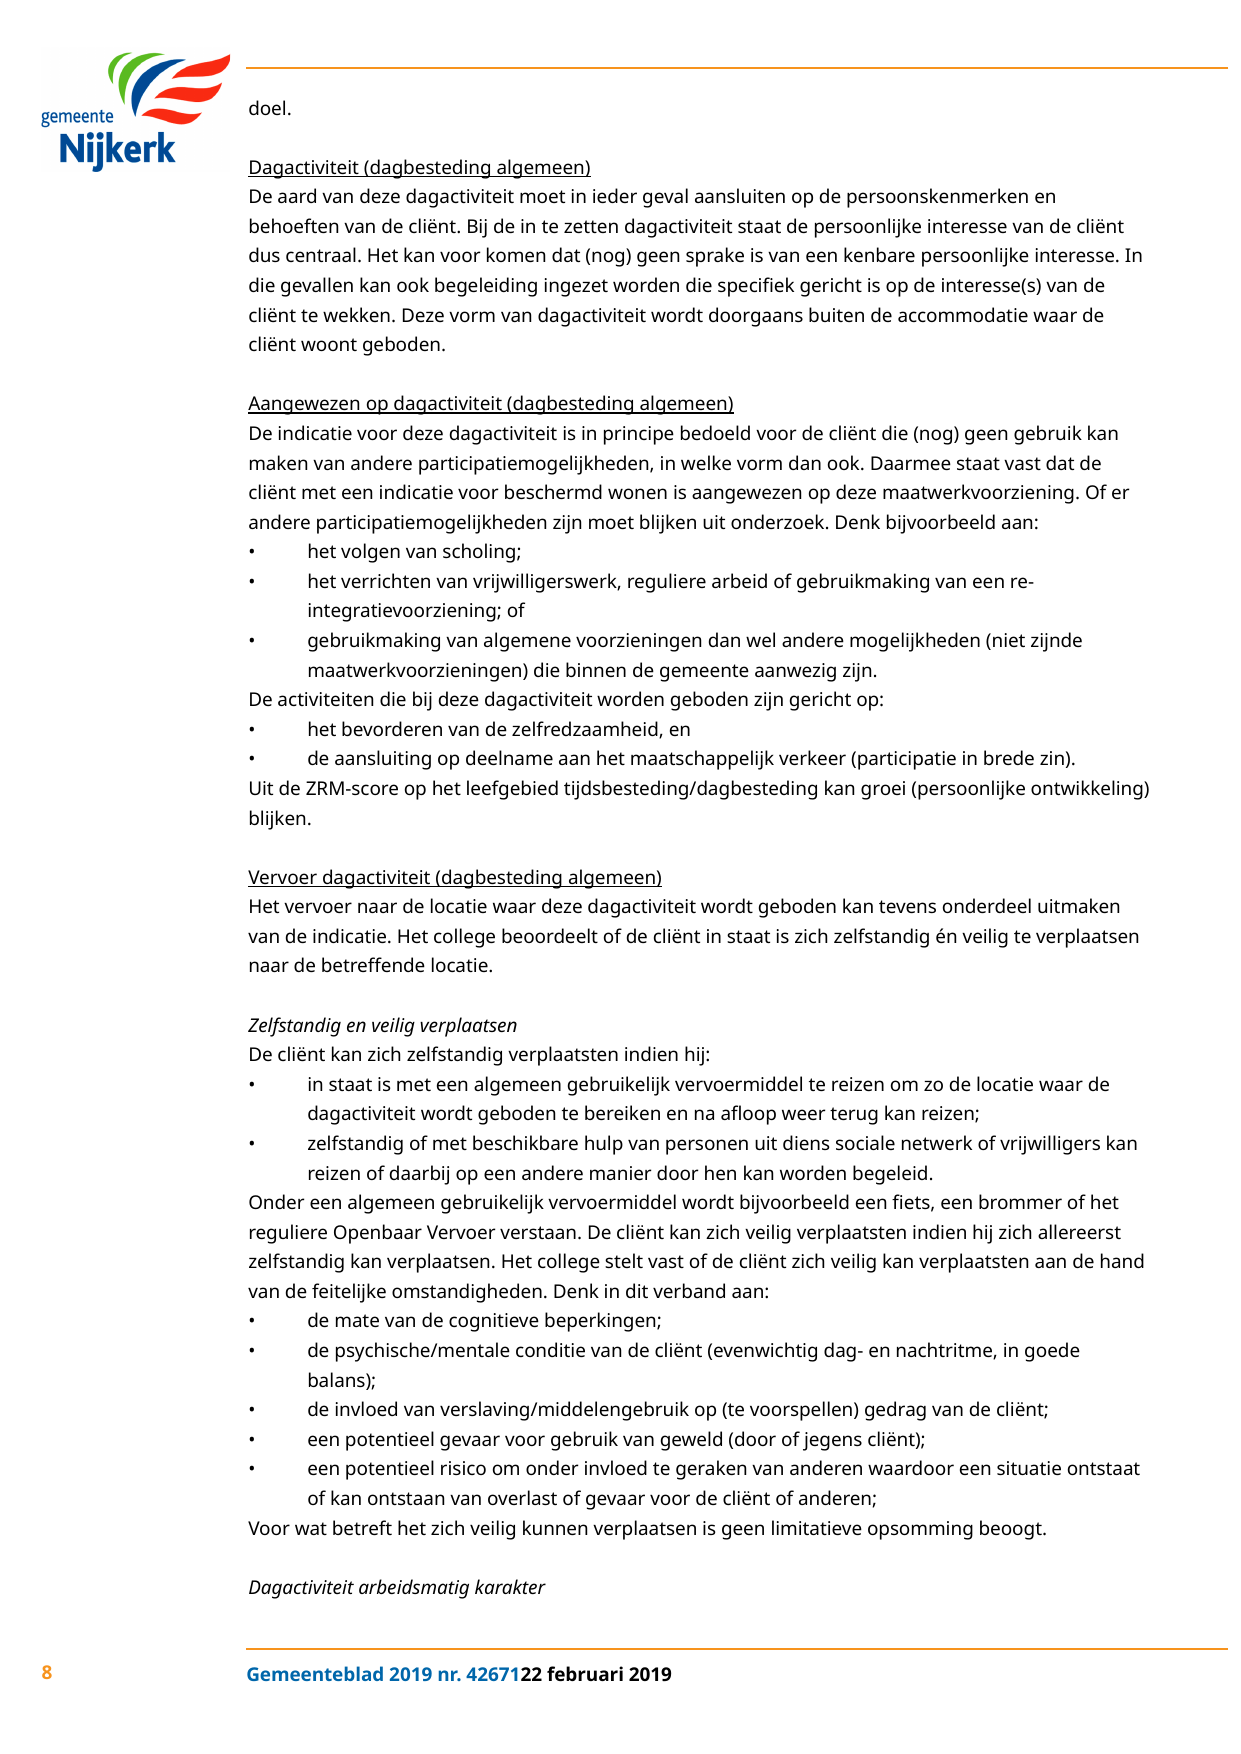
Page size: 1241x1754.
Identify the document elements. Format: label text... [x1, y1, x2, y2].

picture [41, 47, 231, 172]
list de aansluiting op deelname aan het maatschappelijk verkeer (participatie in brede zin). [248, 746, 1152, 771]
list een potentieel gevaar voor gebruik van geweld (door of jegens cliënt); [248, 1426, 1152, 1452]
list het verrichten van vrijwilligerswerk, reguliere arbeid of gebruikmaking van een re-integratievoorziening; of [248, 568, 1152, 623]
text Vervoer dagactiviteit (dagbesteding algemeen) [248, 864, 1152, 890]
list de psychische/mentale conditie van de cliënt (evenwichtig dag- en nachtritme, in goede balans); [248, 1337, 1152, 1393]
list in staat is met een algemeen gebruikelijk vervoermiddel te reizen om zo de locatie waar de dagactiviteit wordt geboden te bereiken en na afloop weer terug kan reizen; [248, 1071, 1152, 1126]
list de invloed van verslaving/middelengebruik op (te voorspellen) gedrag van de cliënt; [248, 1396, 1152, 1422]
list de mate van de cognitieve beperkingen; [248, 1308, 1152, 1333]
text Voor wat betreft het zich veilig kunnen verplaatsen is geen limitatieve opsomming beoogt. [248, 1515, 1152, 1541]
text Zelfstandig en veilig verplaatsen [248, 1012, 1152, 1038]
list een potentieel risico om onder invloed te geraken van anderen waardoor een situatie ontstaat of kan ontstaan van overlast of gevaar voor de cliënt of anderen; [248, 1456, 1152, 1511]
text Uit de ZRM-score op het leefgebied tijdsbesteding/dagbesteding kan groei (persoonlijke ontwikkeling) blijken. [248, 775, 1152, 831]
text De cliënt kan zich zelfstandig verplaatsten indien hij: [248, 1041, 1152, 1067]
text De indicatie voor deze dagactiviteit is in principe bedoeld voor de cliënt die (nog) geen gebruik kan maken van andere participatiemogelijkheden, in welke vorm dan ook. Daarmee staat vast dat de cliënt met een indicatie voor beschermd wonen is aangewezen op deze maatwerkvoorziening. Of er andere participatiemogelijkheden zijn moet blijken uit onderzoek. Denk bijvoorbeeld aan: [248, 420, 1152, 535]
list het volgen van scholing; [248, 538, 1152, 564]
text Dagactiviteit (dagbesteding algemeen) [248, 154, 1152, 180]
text De aard van deze dagactiviteit moet in ieder geval aansluiten op de persoonskenmerken en behoeften van de cliënt. Bij de in te zetten dagactiviteit staat de persoonlijke interesse van de cliënt dus centraal. Het kan voor komen dat (nog) geen sprake is van een kenbare persoonlijke interesse. In die gevallen kan ook begeleiding ingezet worden die specifiek gericht is op de interesse(s) van de cliënt te wekken. Deze vorm van dagactiviteit wordt doorgaans buiten de accommodatie waar de cliënt woont geboden. [248, 183, 1152, 357]
list het bevorderen van de zelfredzaamheid, en [248, 716, 1152, 742]
list gebruikmaking van algemene voorzieningen dan wel andere mogelijkheden (niet zijnde maatwerkvoorzieningen) die binnen de gemeente aanwezig zijn. [248, 627, 1152, 683]
text De activiteiten die bij deze dagactiviteit worden geboden zijn gericht op: [248, 686, 1152, 712]
text Aangewezen op dagactiviteit (dagbesteding algemeen) [248, 391, 1152, 416]
text doel. [248, 95, 1152, 121]
text Onder een algemeen gebruikelijk vervoermiddel wordt bijvoorbeeld een fiets, een brommer of het reguliere Openbaar Vervoer verstaan. De cliënt kan zich veilig verplaatsten indien hij zich allereerst zelfstandig kan verplaatsen. Het college stelt vast of de cliënt zich veilig kan verplaatsten aan de hand van de feitelijke omstandigheden. Denk in dit verband aan: [248, 1189, 1152, 1304]
text Dagactiviteit arbeidsmatig karakter [248, 1574, 1152, 1600]
text Het vervoer naar de locatie waar deze dagactiviteit wordt geboden kan tevens onderdeel uitmaken van de indicatie. Het college beoordeelt of de cliënt in staat is zich zelfstandig én veilig te verplaatsen naar de betreffende locatie. [248, 893, 1152, 978]
list zelfstandig of met beschikbare hulp van personen uit diens sociale netwerk of vrijwilligers kan reizen of daarbij op een andere manier door hen kan worden begeleid. [248, 1130, 1152, 1186]
